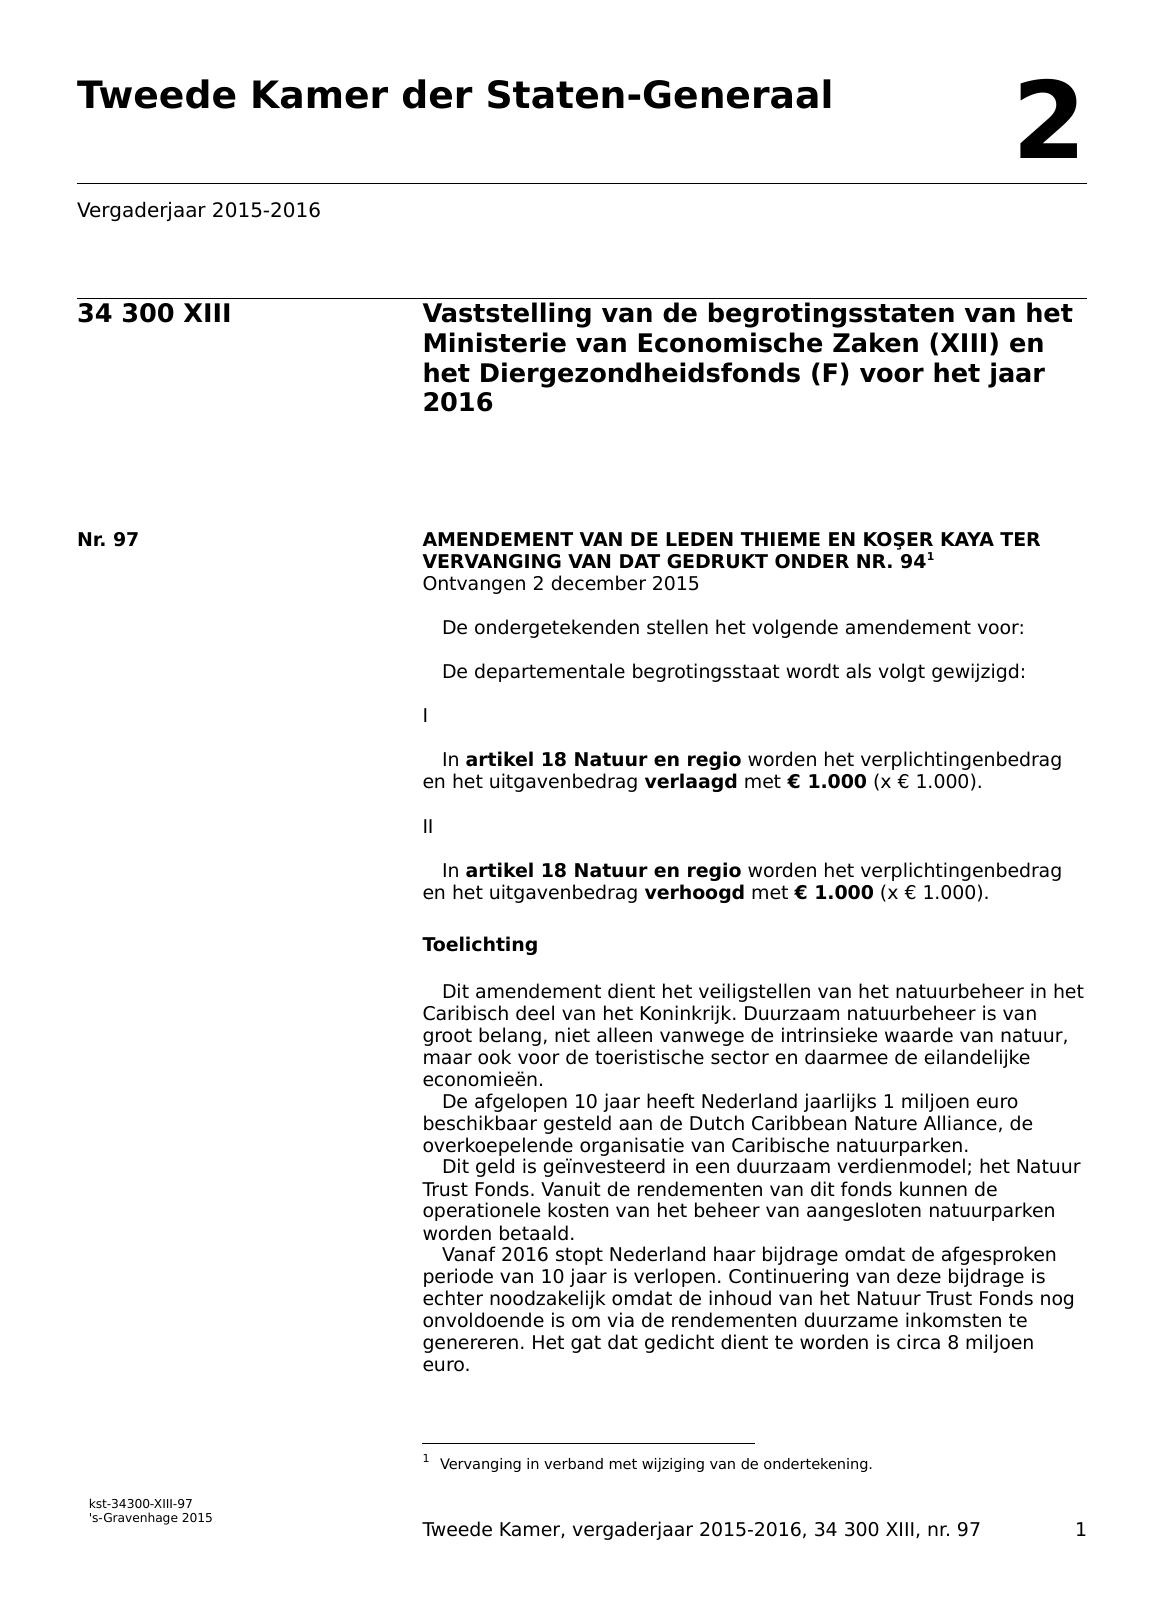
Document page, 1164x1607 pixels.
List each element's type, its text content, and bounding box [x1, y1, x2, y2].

subtitle Toelichting [422, 934, 1087, 956]
text Dit geld is geïnvesteerd in een duurzaam verdienmodel; het Natuur Trust Fonds. Vanuit de rendementen van dit fonds kunnen de operationele kosten van het beheer van aangesloten natuurparken worden betaald. [422, 1156, 1087, 1244]
text 's-Gravenhage 2015 [88, 1511, 323, 1525]
table_header Tweede Kamer der Staten-Generaal [77, 59, 886, 183]
text In artikel 18 Natuur en regio worden het verplichtingenbedrag en het uitgavenbedrag verlaagd met € 1.000 (x € 1.000). [422, 749, 1087, 793]
text Vervanging in verband met wijziging van de ondertekening. [422, 1452, 1087, 1474]
table_cell Vergaderjaar 2015-2016 [77, 184, 1087, 298]
text De departementale begrotingsstaat wordt als volgt gewijzigd: [422, 661, 1087, 683]
subtitle 34 300 XIII Vaststelling van de begrotingsstaten van het Ministerie van Economische Zaken (XIII) en het Diergezondheidsfonds (F) voor het jaar 2016 [77, 299, 1087, 418]
text II [422, 816, 1087, 837]
text In artikel 18 Natuur en regio worden het verplichtingenbedrag en het uitgavenbedrag verhoogd met € 1.000 (x € 1.000). [422, 860, 1087, 904]
text Ontvangen 2 december 2015 [422, 573, 1087, 595]
text Dit amendement dient het veiligstellen van het natuurbeheer in het Caribisch deel van het Koninkrijk. Duurzaam natuurbeheer is van groot belang, niet alleen vanwege de intrinsieke waarde van natuur, maar ook voor de toeristische sector en daarmee de eilandelijke economieën. [422, 981, 1087, 1091]
subtitle Nr. 97 AMENDEMENT VAN DE LEDEN THIEME EN KOŞER KAYA TER VERVANGING VAN DAT GEDRUKT ONDER NR. 94 [77, 529, 1087, 573]
table_header 2 [886, 59, 1087, 183]
text Vanaf 2016 stopt Nederland haar bijdrage omdat de afgesproken periode van 10 jaar is verlopen. Continuering van deze bijdrage is echter noodzakelijk omdat de inhoud van het Natuur Trust Fonds nog onvoldoende is om via de rendementen duurzame inkomsten te genereren. Het gat dat gedicht dient te worden is circa 8 miljoen euro. [422, 1244, 1087, 1376]
text De afgelopen 10 jaar heeft Nederland jaarlijks 1 miljoen euro beschikbaar gesteld aan de Dutch Caribbean Nature Alliance, de overkoepelende organisatie van Caribische natuurparken. [422, 1091, 1087, 1156]
text kst-34300-XIII-97 [88, 1497, 323, 1511]
text I [422, 705, 1087, 727]
text De ondergetekenden stellen het volgende amendement voor: [422, 617, 1087, 639]
